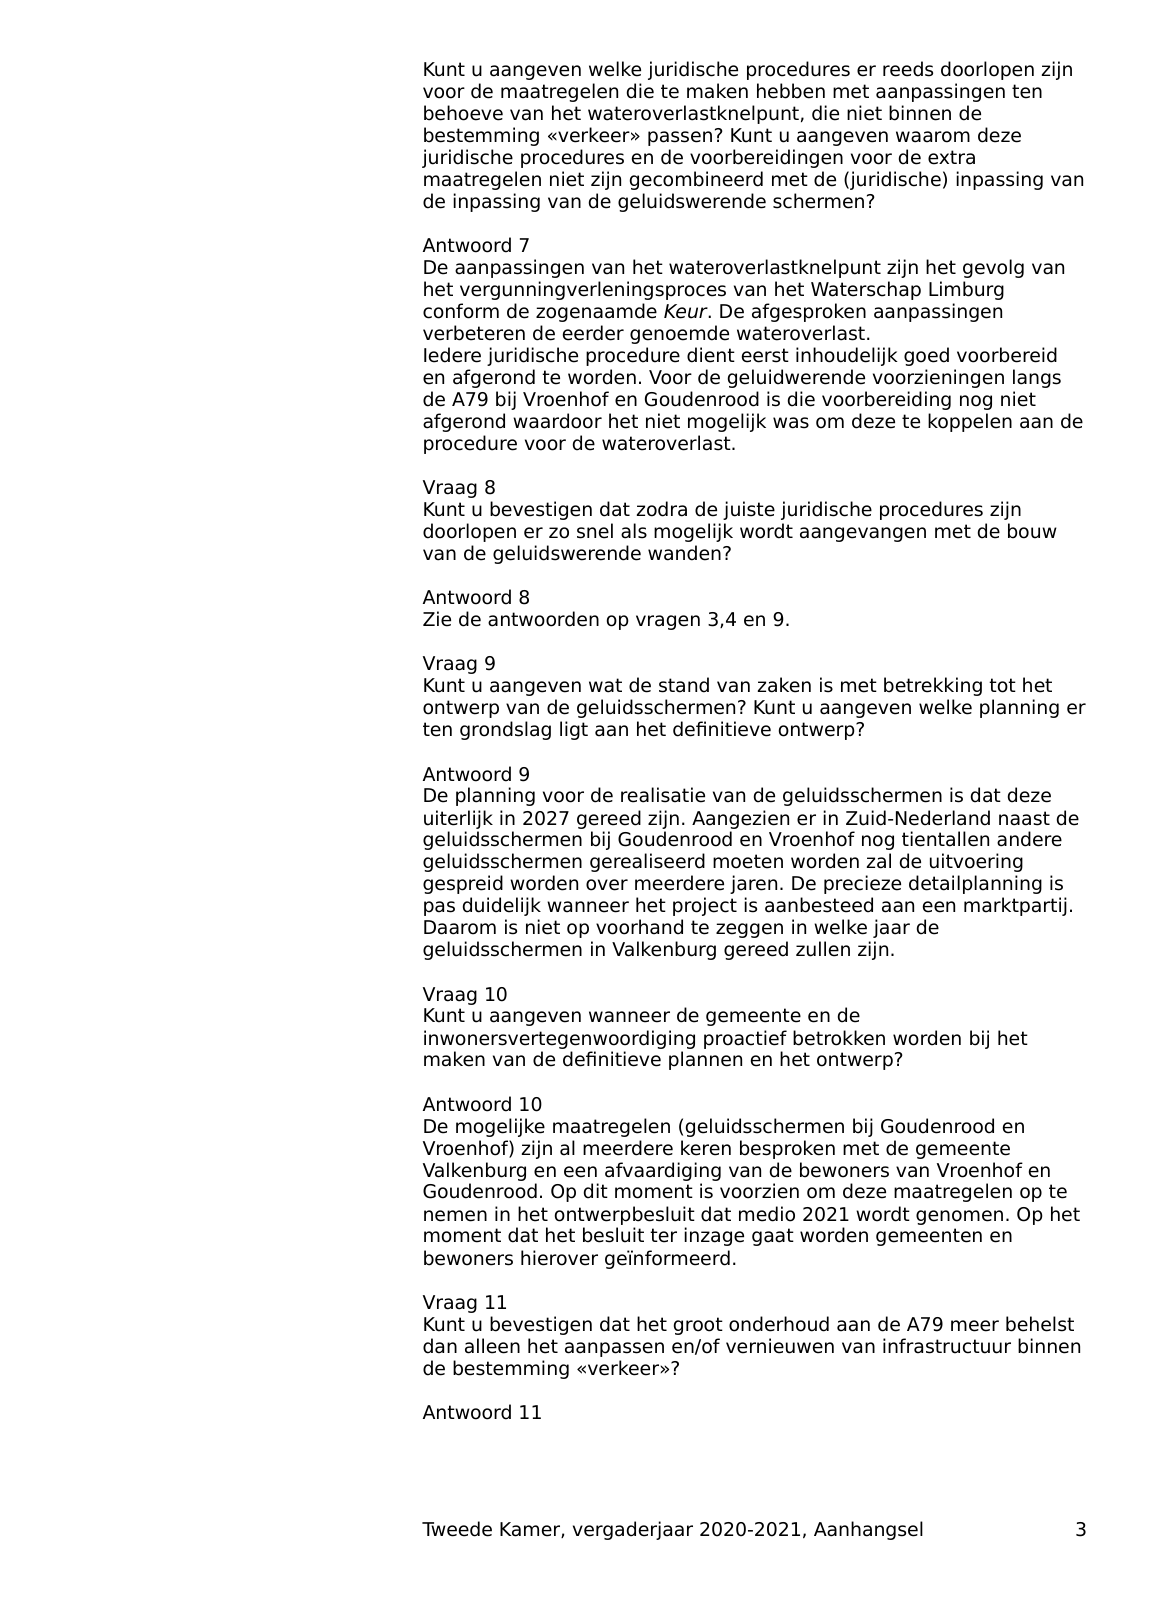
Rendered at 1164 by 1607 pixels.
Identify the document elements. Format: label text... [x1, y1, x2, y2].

text Zie de antwoorden op vragen 3,4 en 9. [422, 609, 1087, 631]
text Kunt u aangeven wat de stand van zaken is met betrekking tot het ontwerp van de geluidsschermen? Kunt u aangeven welke planning er ten grondslag ligt aan het definitieve ontwerp? [422, 675, 1087, 741]
text Vraag 8 [422, 477, 1087, 499]
text De aanpassingen van het wateroverlastknelpunt zijn het gevolg van het vergunningverleningsproces van het Waterschap Limburg conform de zogenaamde Keur. De afgesproken aanpassingen verbeteren de eerder genoemde wateroverlast. [422, 257, 1087, 345]
text De planning voor de realisatie van de geluidsschermen is dat deze uiterlijk in 2027 gereed zijn. Aangezien er in Zuid-Nederland naast de geluidsschermen bij Goudenrood en Vroenhof nog tientallen andere geluidsschermen gerealiseerd moeten worden zal de uitvoering gespreid worden over meerdere jaren. De precieze detailplanning is pas duidelijk wanneer het project is aanbesteed aan een marktpartij. Daarom is niet op voorhand te zeggen in welke jaar de geluidsschermen in Valkenburg gereed zullen zijn. [422, 785, 1087, 961]
text Antwoord 7 [422, 235, 1087, 257]
text Antwoord 9 [422, 763, 1087, 785]
text Vraag 10 [422, 983, 1087, 1005]
text Antwoord 8 [422, 587, 1087, 609]
text Antwoord 10 [422, 1093, 1087, 1116]
text Vraag 11 [422, 1292, 1087, 1313]
text Kunt u bevestigen dat het groot onderhoud aan de A79 meer behelst dan alleen het aanpassen en/of vernieuwen van infrastructuur binnen de bestemming «verkeer»? [422, 1313, 1087, 1379]
text De mogelijke maatregelen (geluidsschermen bij Goudenrood en Vroenhof) zijn al meerdere keren besproken met de gemeente Valkenburg en een afvaardiging van de bewoners van Vroenhof en Goudenrood. Op dit moment is voorzien om deze maatregelen op te nemen in het ontwerpbesluit dat medio 2021 wordt genomen. Op het moment dat het besluit ter inzage gaat worden gemeenten en bewoners hierover geïnformeerd. [422, 1116, 1087, 1269]
text Antwoord 11 [422, 1402, 1087, 1424]
text Kunt u bevestigen dat zodra de juiste juridische procedures zijn doorlopen er zo snel als mogelijk wordt aangevangen met de bouw van de geluidswerende wanden? [422, 499, 1087, 565]
text Vraag 9 [422, 653, 1087, 675]
text Kunt u aangeven welke juridische procedures er reeds doorlopen zijn voor de maatregelen die te maken hebben met aanpassingen ten behoeve van het wateroverlastknelpunt, die niet binnen de bestemming «verkeer» passen? Kunt u aangeven waarom deze juridische procedures en de voorbereidingen voor de extra maatregelen niet zijn gecombineerd met de (juridische) inpassing van de inpassing van de geluidswerende schermen? [422, 59, 1087, 213]
text Iedere juridische procedure dient eerst inhoudelijk goed voorbereid en afgerond te worden. Voor de geluidwerende voorzieningen langs de A79 bij Vroenhof en Goudenrood is die voorbereiding nog niet afgerond waardoor het niet mogelijk was om deze te koppelen aan de procedure voor de wateroverlast. [422, 345, 1087, 455]
text Kunt u aangeven wanneer de gemeente en de inwonersvertegenwoordiging proactief betrokken worden bij het maken van de definitieve plannen en het ontwerp? [422, 1005, 1087, 1071]
